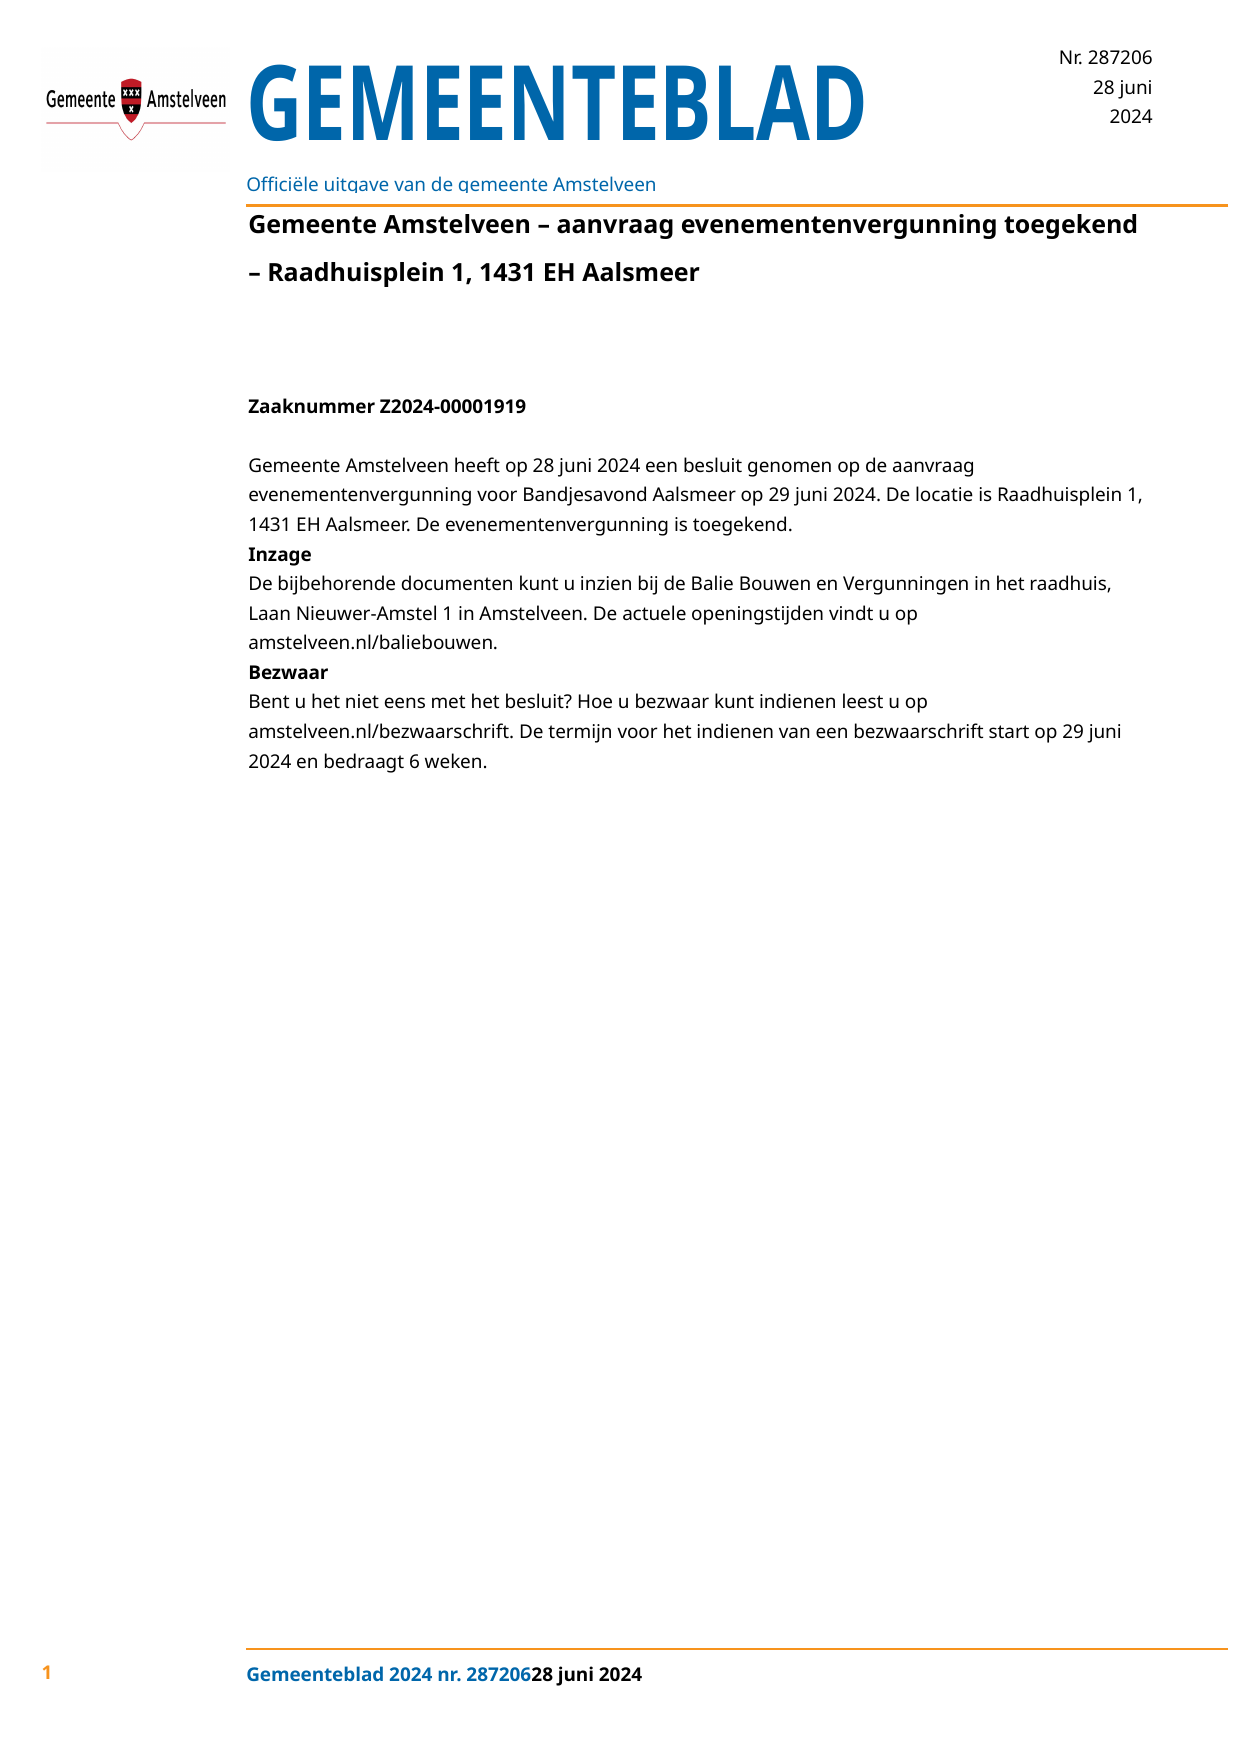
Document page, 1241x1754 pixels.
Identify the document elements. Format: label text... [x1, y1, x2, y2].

text Gemeente Amstelveen – aanvraag evenementenvergunning toegekend – Raadhuisplein 1, 1431 EH Aalsmeer [248, 207, 1152, 288]
text Zaaknummer Z2024-00001919 [248, 393, 1152, 419]
text Bent u het niet eens met het besluit? Hoe u bezwaar kunt indienen leest u op amstelveen.nl/bezwaarschrift. De termijn voor het indienen van een bezwaarschrift start op 29 juni 2024 en bedraagt 6 weken. [248, 689, 1152, 774]
text De bijbehorende documenten kunt u inzien bij de Balie Bouwen en Vergunningen in het raadhuis, Laan Nieuwer-Amstel 1 in Amstelveen. De actuele openingstijden vindt u op amstelveen.nl/baliebouwen. [248, 570, 1152, 655]
text Bezwaar [248, 659, 1152, 685]
text Gemeente Amstelveen heeft op 28 juni 2024 een besluit genomen op de aanvraag evenementenvergunning voor Bandjesavond Aalsmeer op 29 juni 2024. De locatie is Raadhuisplein 1, 1431 EH Aalsmeer. De evenementenvergunning is toegekend. [248, 452, 1152, 537]
picture [41, 47, 231, 172]
text Inzage [248, 541, 1152, 567]
